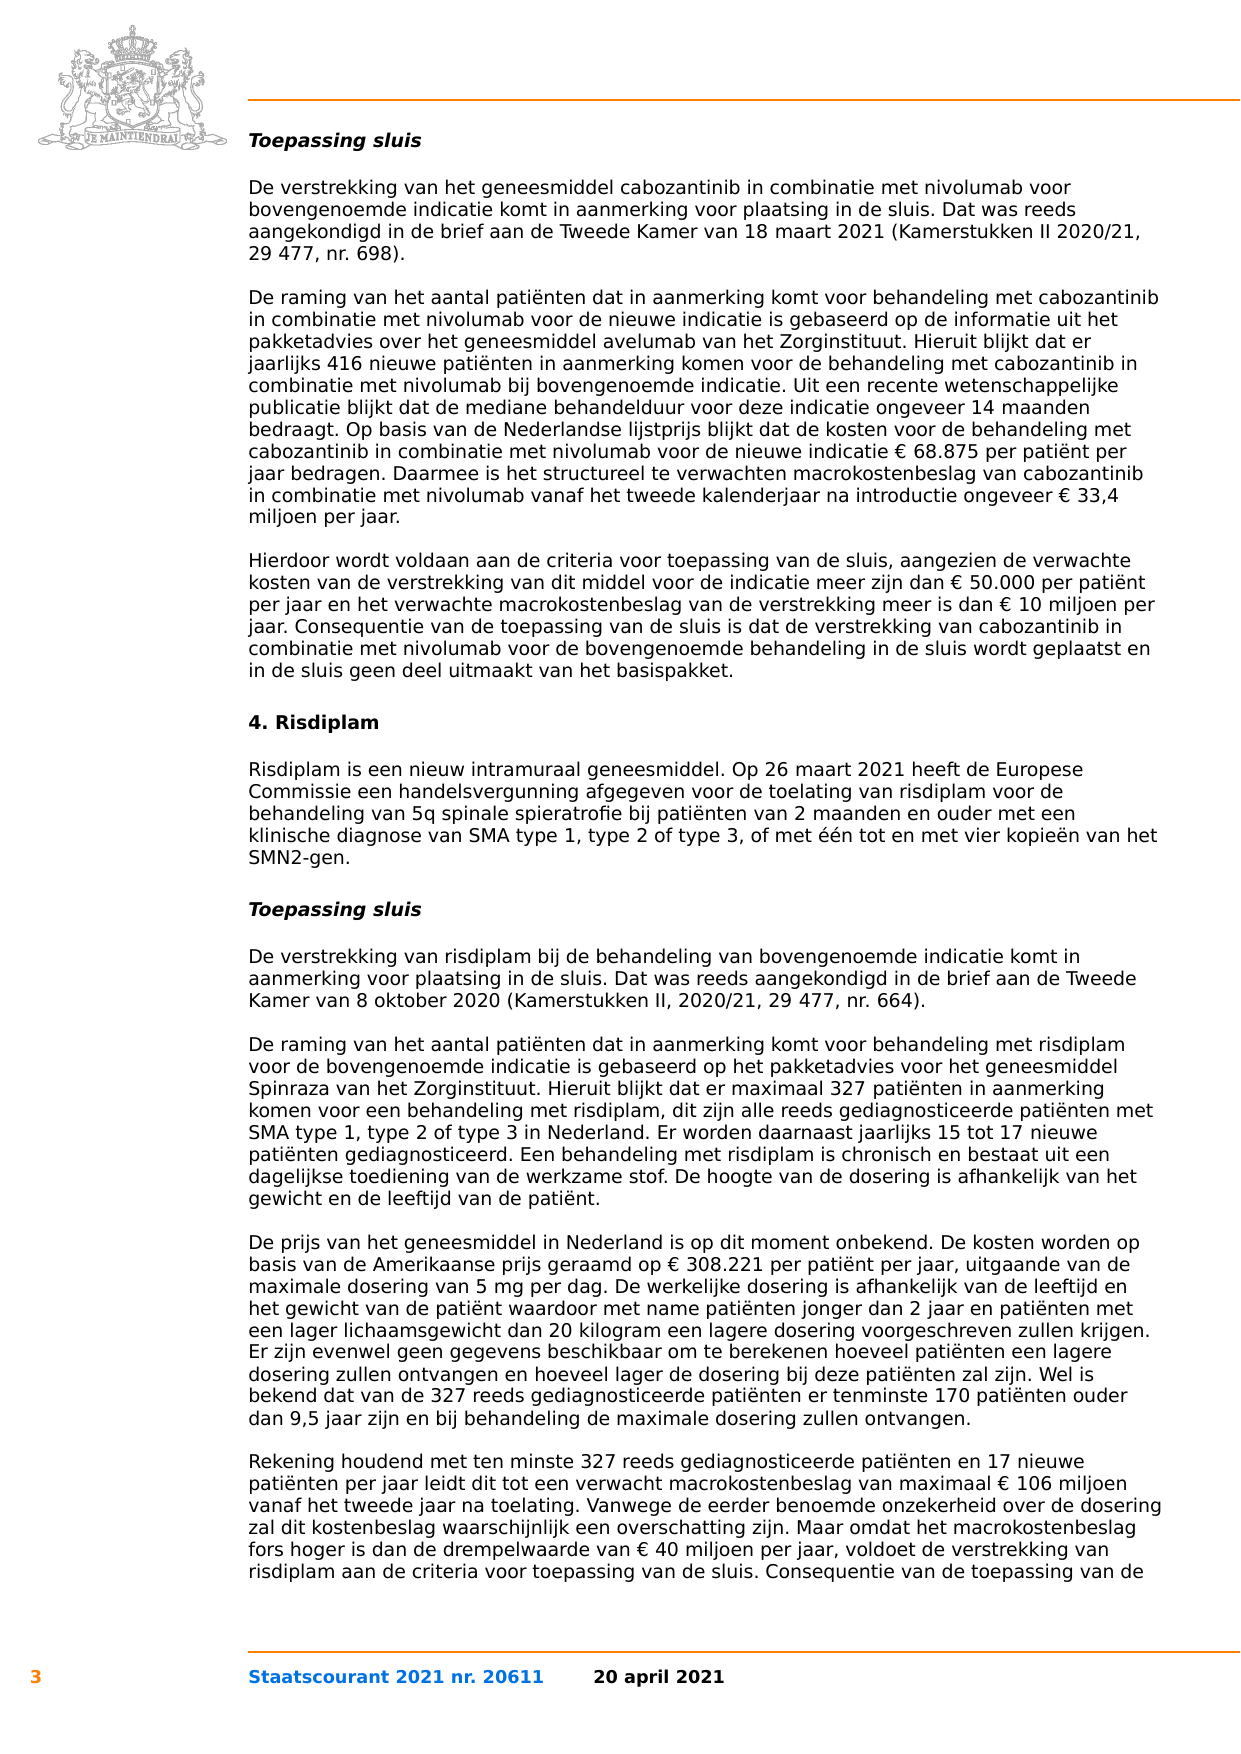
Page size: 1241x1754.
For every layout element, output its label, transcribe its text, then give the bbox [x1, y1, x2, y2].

text Er zijn evenwel geen gegevens beschikbaar om te berekenen hoeveel patiënten een lagere dosering zullen ontvangen en hoeveel lager de dosering bij deze patiënten zal zijn. Wel is bekend dat van de 327 reeds gediagnosticeerde patiënten er tenminste 170 patiënten ouder dan 9,5 jaar zijn en bij behandeling de maximale dosering zullen ontvangen. [248, 1341, 1163, 1429]
text De raming van het aantal patiënten dat in aanmerking komt voor behandeling met risdiplam voor de bovengenoemde indicatie is gebaseerd op het pakketadvies voor het geneesmiddel Spinraza van het Zorginstituut. Hieruit blijkt dat er maximaal 327 patiënten in aanmerking komen voor een behandeling met risdiplam, dit zijn alle reeds gediagnosticeerde patiënten met SMA type 1, type 2 of type 3 in Nederland. Er worden daarnaast jaarlijks 15 tot 17 nieuwe patiënten gediagnosticeerd. Een behandeling met risdiplam is chronisch en bestaat uit een dagelijkse toediening van de werkzame stof. De hoogte van de dosering is afhankelijk van het gewicht en de leeftijd van de patiënt. [248, 1034, 1163, 1210]
text De verstrekking van het geneesmiddel cabozantinib in combinatie met nivolumab voor bovengenoemde indicatie komt in aanmerking voor plaatsing in de sluis. Dat was reeds aangekondigd in de brief aan de Tweede Kamer van 18 maart 2021 (Kamerstukken II 2020/21, 29 477, nr. 698). [248, 177, 1163, 265]
text Risdiplam is een nieuw intramuraal geneesmiddel. Op 26 maart 2021 heeft de Europese Commissie een handelsvergunning afgegeven voor de toelating van risdiplam voor de behandeling van 5q spinale spieratrofie bij patiënten van 2 maanden en ouder met een klinische diagnose van SMA type 1, type 2 of type 3, of met één tot en met vier kopieën van het SMN2-gen. [248, 759, 1163, 869]
subtitle Toepassing sluis [248, 899, 1163, 921]
text Hierdoor wordt voldaan aan de criteria voor toepassing van de sluis, aangezien de verwachte kosten van de verstrekking van dit middel voor de indicatie meer zijn dan € 50.000 per patiënt per jaar en het verwachte macrokostenbeslag van de verstrekking meer is dan € 10 miljoen per jaar. Consequentie van de toepassing van de sluis is dat de verstrekking van cabozantinib in combinatie met nivolumab voor de bovengenoemde behandeling in de sluis wordt geplaatst en in de sluis geen deel uitmaakt van het basispakket. [248, 550, 1163, 682]
subtitle Toepassing sluis [248, 130, 1163, 152]
text De prijs van het geneesmiddel in Nederland is op dit moment onbekend. De kosten worden op basis van de Amerikaanse prijs geraamd op € 308.221 per patiënt per jaar, uitgaande van de maximale dosering van 5 mg per dag. De werkelijke dosering is afhankelijk van de leeftijd en het gewicht van de patiënt waardoor met name patiënten jonger dan 2 jaar en patiënten met een lager lichaamsgewicht dan 20 kilogram een lagere dosering voorgeschreven zullen krijgen. [248, 1232, 1163, 1341]
text Rekening houdend met ten minste 327 reeds gediagnosticeerde patiënten en 17 nieuwe patiënten per jaar leidt dit tot een verwacht macrokostenbeslag van maximaal € 106 miljoen vanaf het tweede jaar na toelating. Vanwege de eerder benoemde onzekerheid over de dosering zal dit kostenbeslag waarschijnlijk een overschatting zijn. Maar omdat het macrokostenbeslag fors hoger is dan de drempelwaarde van € 40 miljoen per jaar, voldoet de verstrekking van risdiplam aan de criteria voor toepassing van de sluis. Consequentie van de toepassing van de [248, 1451, 1163, 1583]
subtitle 4. Risdiplam [248, 712, 1163, 734]
text De raming van het aantal patiënten dat in aanmerking komt voor behandeling met cabozantinib in combinatie met nivolumab voor de nieuwe indicatie is gebaseerd op de informatie uit het pakketadvies over het geneesmiddel avelumab van het Zorginstituut. Hieruit blijkt dat er jaarlijks 416 nieuwe patiënten in aanmerking komen voor de behandeling met cabozantinib in combinatie met nivolumab bij bovengenoemde indicatie. Uit een recente wetenschappelijke publicatie blijkt dat de mediane behandelduur voor deze indicatie ongeveer 14 maanden bedraagt. Op basis van de Nederlandse lijstprijs blijkt dat de kosten voor de behandeling met cabozantinib in combinatie met nivolumab voor de nieuwe indicatie € 68.875 per patiënt per jaar bedragen. Daarmee is het structureel te verwachten macrokostenbeslag van cabozantinib in combinatie met nivolumab vanaf het tweede kalenderjaar na introductie ongeveer € 33,4 miljoen per jaar. [248, 287, 1163, 528]
picture [38, 25, 227, 150]
text De verstrekking van risdiplam bij de behandeling van bovengenoemde indicatie komt in aanmerking voor plaatsing in de sluis. Dat was reeds aangekondigd in de brief aan de Tweede Kamer van 8 oktober 2020 (Kamerstukken II, 2020/21, 29 477, nr. 664). [248, 946, 1163, 1012]
